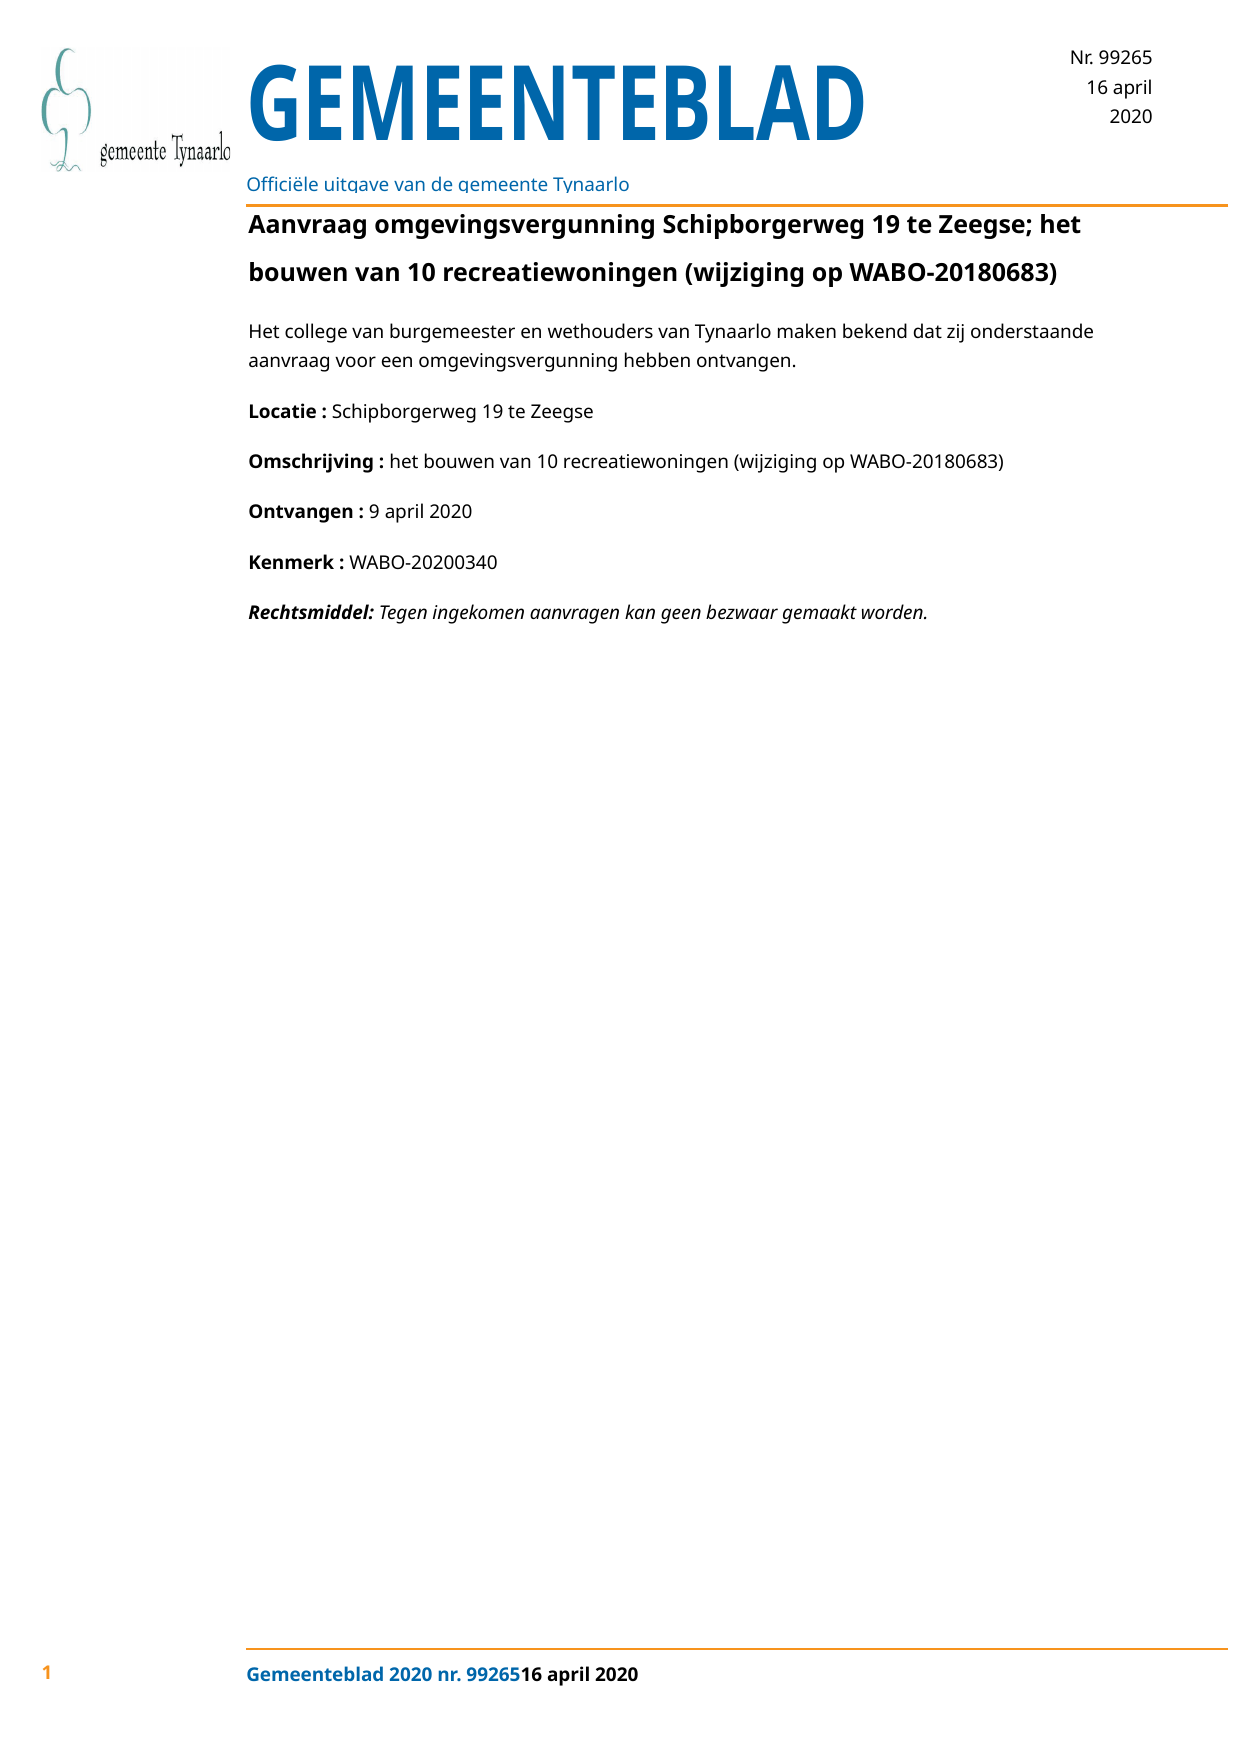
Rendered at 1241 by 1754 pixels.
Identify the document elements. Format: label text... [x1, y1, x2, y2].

text Het college van burgemeester en wethouders van Tynaarlo maken bekend dat zij onderstaande aanvraag voor een omgevingsvergunning hebben ontvangen. [248, 318, 1152, 373]
text Omschrijving : het bouwen van 10 recreatiewoningen (wijziging op WABO-20180683) [248, 448, 1152, 474]
text Kenmerk : WABO-20200340 [248, 549, 1152, 575]
text Rechtsmiddel: Tegen ingekomen aanvragen kan geen bezwaar gemaakt worden. [248, 599, 1152, 625]
text Ontvangen : 9 april 2020 [248, 499, 1152, 524]
picture [41, 47, 231, 172]
text Aanvraag omgevingsvergunning Schipborgerweg 19 te Zeegse; het bouwen van 10 recreatiewoningen (wijziging op WABO-20180683) [248, 207, 1152, 288]
text Locatie : Schipborgerweg 19 te Zeegse [248, 398, 1152, 424]
